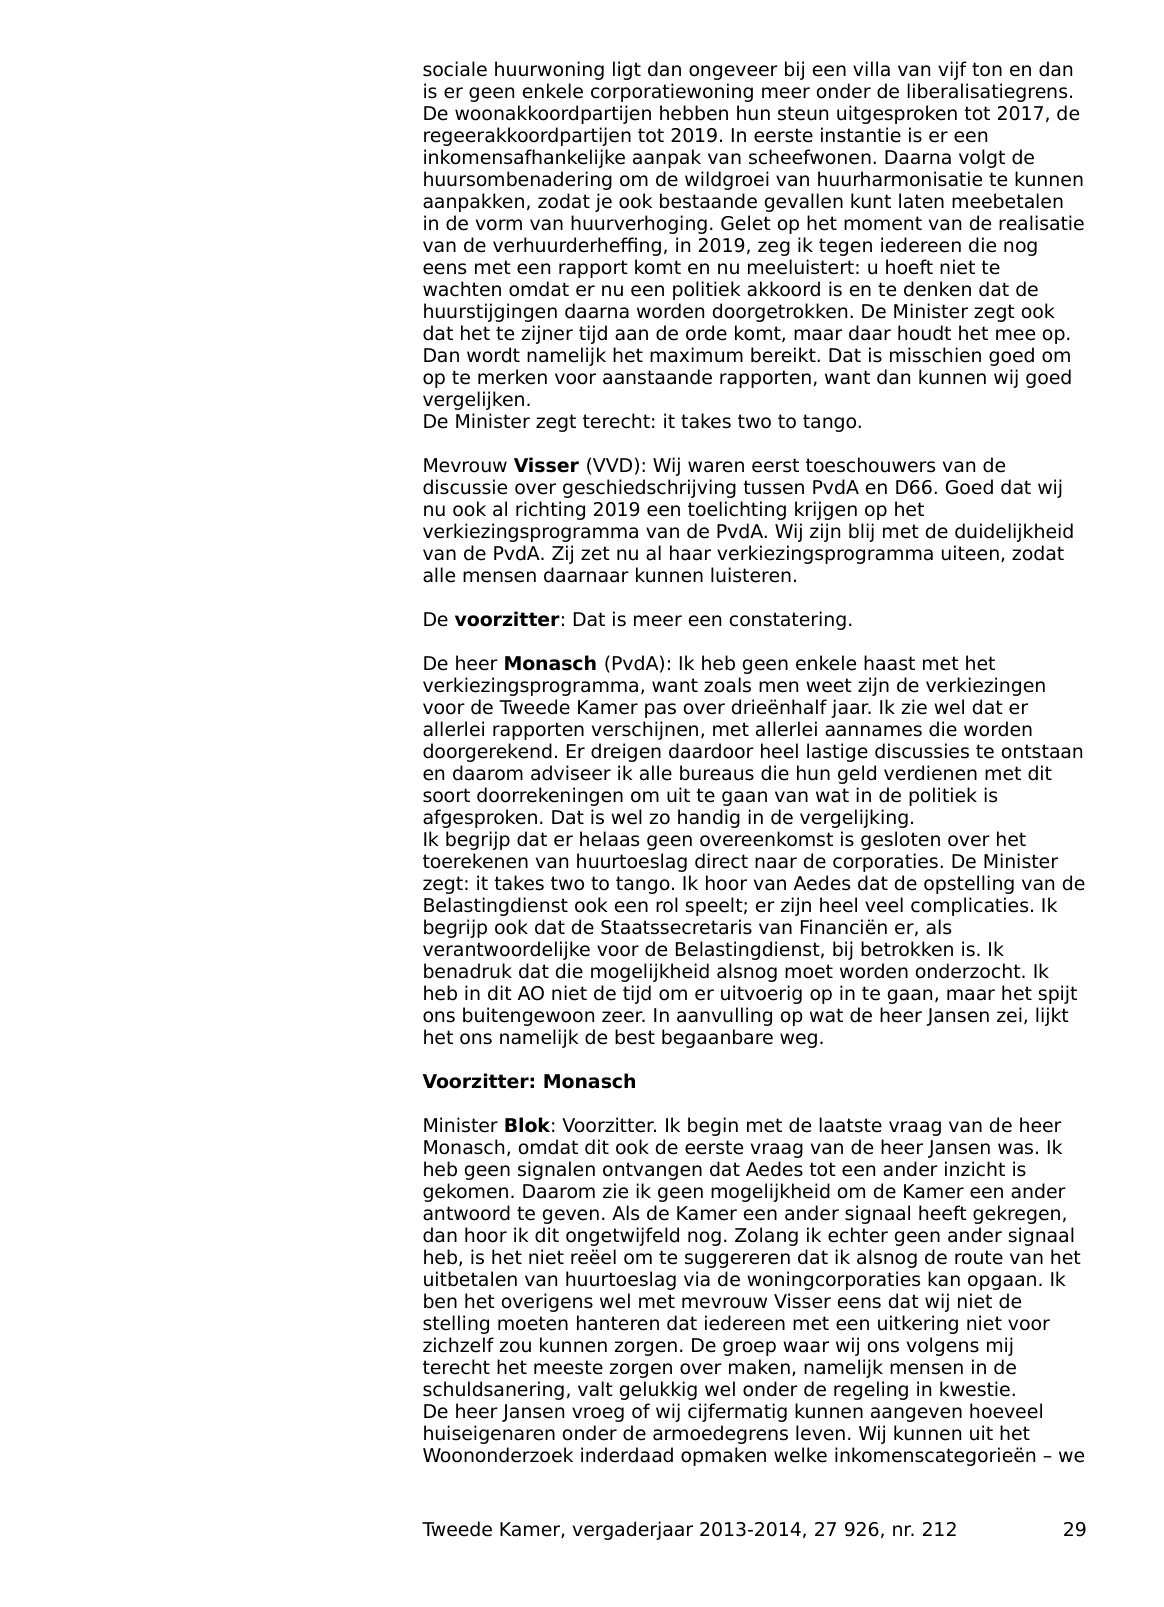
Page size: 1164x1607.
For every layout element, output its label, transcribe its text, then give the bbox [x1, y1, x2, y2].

text sociale huurwoning ligt dan ongeveer bij een villa van vijf ton en dan is er geen enkele corporatiewoning meer onder de liberalisatiegrens. De woonakkoordpartijen hebben hun steun uitgesproken tot 2017, de regeerakkoordpartijen tot 2019. In eerste instantie is er een inkomensafhankelijke aanpak van scheefwonen. Daarna volgt de huursombenadering om de wildgroei van huurharmonisatie te kunnen aanpakken, zodat je ook bestaande gevallen kunt laten meebetalen in de vorm van huurverhoging. Gelet op het moment van de realisatie van de verhuurderheffing, in 2019, zeg ik tegen iedereen die nog eens met een rapport komt en nu meeluistert: u hoeft niet te wachten omdat er nu een politiek akkoord is en te denken dat de huurstijgingen daarna worden doorgetrokken. De Minister zegt ook dat het te zijner tijd aan de orde komt, maar daar houdt het mee op. Dan wordt namelijk het maximum bereikt. Dat is misschien goed om op te merken voor aanstaande rapporten, want dan kunnen wij goed vergelijken. [422, 59, 1087, 411]
text De heer Monasch (PvdA): Ik heb geen enkele haast met het verkiezingsprogramma, want zoals men weet zijn de verkiezingen voor de Tweede Kamer pas over drieënhalf jaar. Ik zie wel dat er allerlei rapporten verschijnen, met allerlei aannames die worden doorgerekend. Er dreigen daardoor heel lastige discussies te ontstaan en daarom adviseer ik alle bureaus die hun geld verdienen met dit soort doorrekeningen om uit te gaan van wat in de politiek is afgesproken. Dat is wel zo handig in de vergelijking. [422, 653, 1087, 829]
text De voorzitter: Dat is meer een constatering. [422, 609, 1087, 631]
text Mevrouw Visser (VVD): Wij waren eerst toeschouwers van de discussie over geschiedschrijving tussen PvdA en D66. Goed dat wij nu ook al richting 2019 een toelichting krijgen op het verkiezingsprogramma van de PvdA. Wij zijn blij met de duidelijkheid van de PvdA. Zij zet nu al haar verkiezingsprogramma uiteen, zodat alle mensen daarnaar kunnen luisteren. [422, 455, 1087, 587]
subtitle Voorzitter: Monasch [422, 1071, 1087, 1093]
text De Minister zegt terecht: it takes two to tango. [422, 411, 1087, 433]
text Ik begrijp dat er helaas geen overeenkomst is gesloten over het toerekenen van huurtoeslag direct naar de corporaties. De Minister zegt: it takes two to tango. Ik hoor van Aedes dat de opstelling van de Belastingdienst ook een rol speelt; er zijn heel veel complicaties. Ik begrijp ook dat de Staatssecretaris van Financiën er, als verantwoordelijke voor de Belastingdienst, bij betrokken is. Ik benadruk dat die mogelijkheid alsnog moet worden onderzocht. Ik heb in dit AO niet de tijd om er uitvoerig op in te gaan, maar het spijt ons buitengewoon zeer. In aanvulling op wat de heer Jansen zei, lijkt het ons namelijk de best begaanbare weg. [422, 829, 1087, 1049]
text De heer Jansen vroeg of wij cijfermatig kunnen aangeven hoeveel huiseigenaren onder de armoedegrens leven. Wij kunnen uit het Woononderzoek inderdaad opmaken welke inkomenscategorieën – we [422, 1401, 1087, 1467]
text Minister Blok: Voorzitter. Ik begin met de laatste vraag van de heer Monasch, omdat dit ook de eerste vraag van de heer Jansen was. Ik heb geen signalen ontvangen dat Aedes tot een ander inzicht is gekomen. Daarom zie ik geen mogelijkheid om de Kamer een ander antwoord te geven. Als de Kamer een ander signaal heeft gekregen, dan hoor ik dit ongetwijfeld nog. Zolang ik echter geen ander signaal heb, is het niet reëel om te suggereren dat ik alsnog de route van het uitbetalen van huurtoeslag via de woningcorporaties kan opgaan. Ik ben het overigens wel met mevrouw Visser eens dat wij niet de stelling moeten hanteren dat iedereen met een uitkering niet voor zichzelf zou kunnen zorgen. De groep waar wij ons volgens mij terecht het meeste zorgen over maken, namelijk mensen in de schuldsanering, valt gelukkig wel onder de regeling in kwestie. [422, 1115, 1087, 1401]
